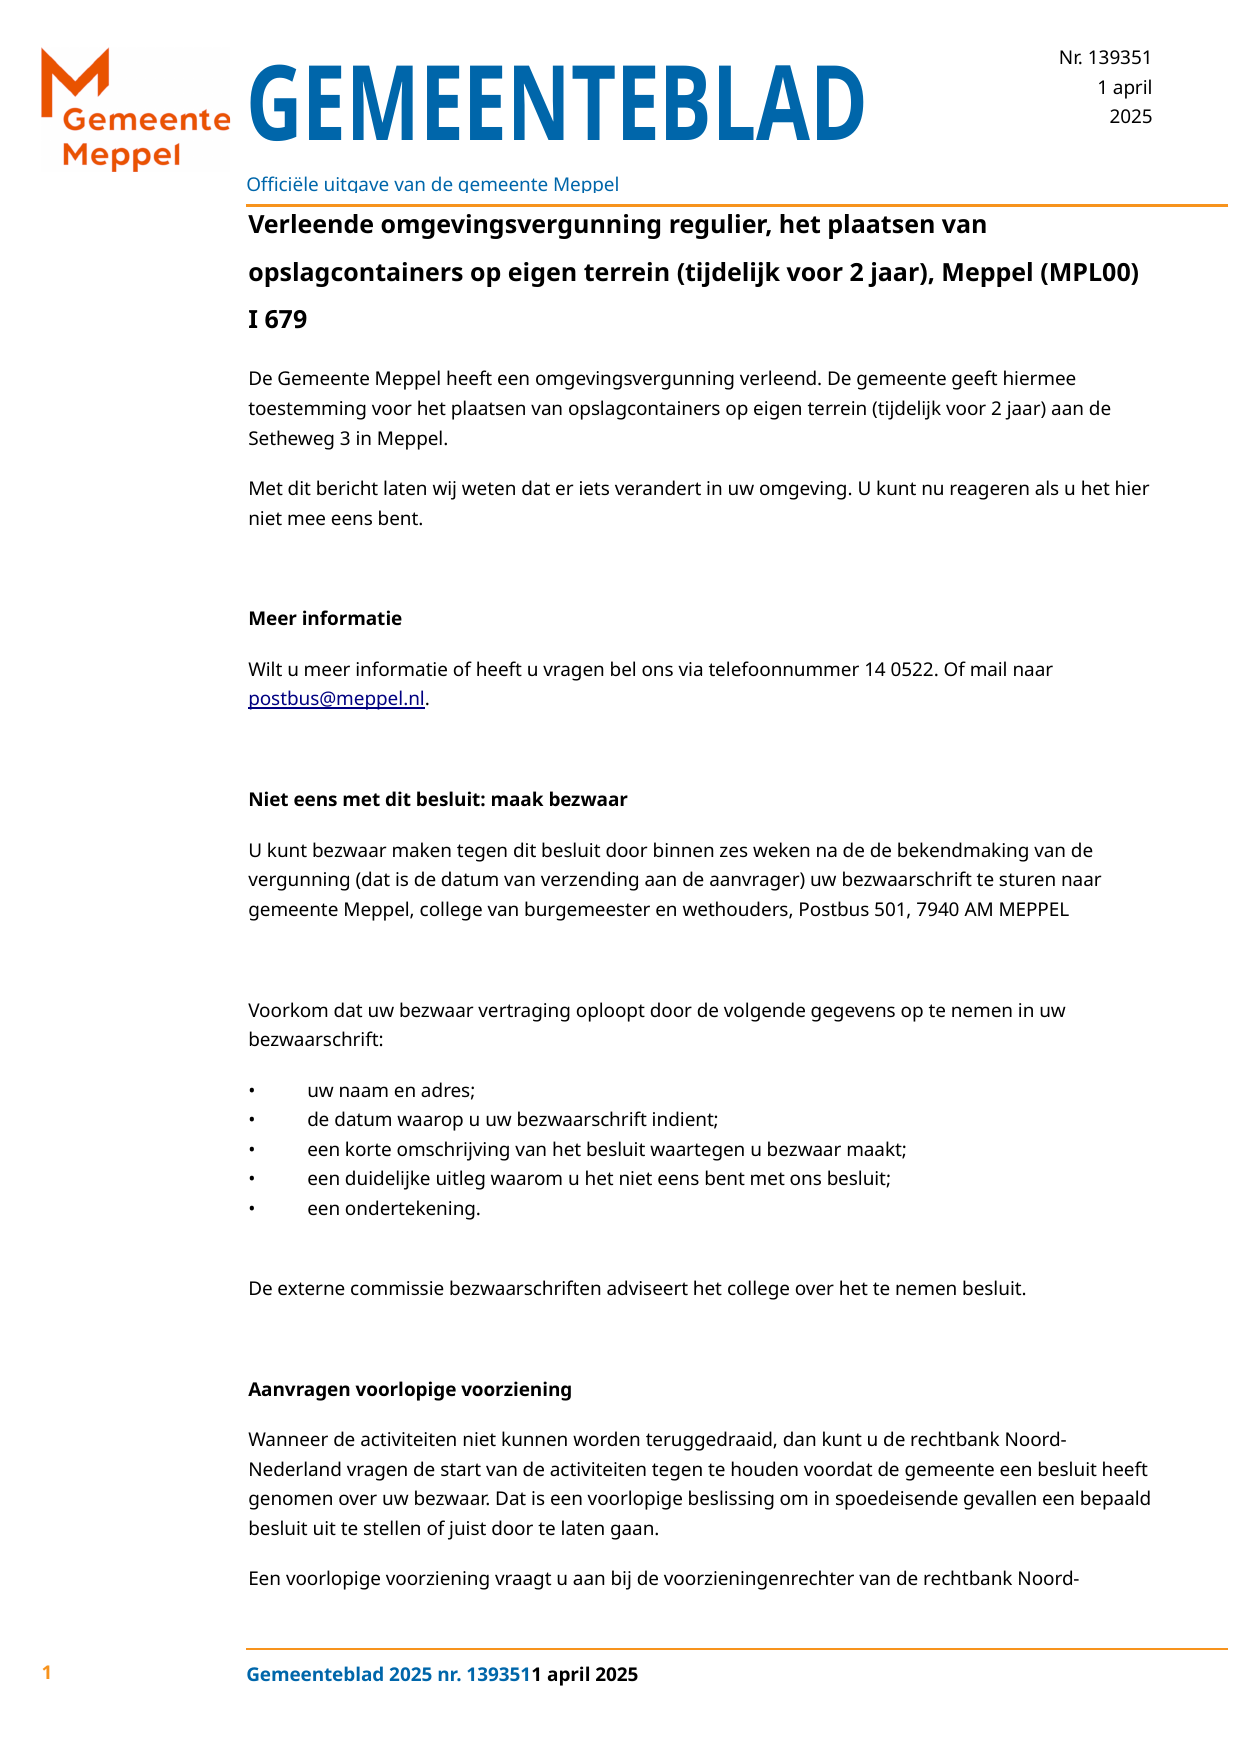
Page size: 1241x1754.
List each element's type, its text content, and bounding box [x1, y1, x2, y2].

text Aanvragen voorlopige voorziening [248, 1376, 1152, 1402]
list de datum waarop u uw bezwaarschrift indient; [248, 1106, 1152, 1132]
text Een voorlopige voorziening vraagt u aan bij de voorzieningenrechter van de rechtbank Noord- [248, 1566, 1152, 1591]
text U kunt bezwaar maken tegen dit besluit door binnen zes weken na de de bekendmaking van de vergunning (dat is de datum van verzending aan de aanvrager) uw bezwaarschrift te sturen naar gemeente Meppel, college van burgemeester en wethouders, Postbus 501, 7940 AM MEPPEL [248, 837, 1152, 922]
list een ondertekening. [248, 1195, 1152, 1221]
text Meer informatie [248, 606, 1152, 631]
text De externe commissie bezwaarschriften adviseert het college over het te nemen besluit. [248, 1275, 1152, 1301]
list uw naam en adres; [248, 1077, 1152, 1102]
text Voorkom dat uw bezwaar vertraging oploopt door de volgende gegevens op te nemen in uw bezwaarschrift: [248, 997, 1152, 1052]
text Wilt u meer informatie of heeft u vragen bel ons via telefoonnummer 14 0522. Of mail naar postbus@meppel.nl. [248, 656, 1152, 711]
list een duidelijke uitleg waarom u het niet eens bent met ons besluit; [248, 1166, 1152, 1191]
text Niet eens met dit besluit: maak bezwaar [248, 786, 1152, 812]
text Verleende omgevingsvergunning regulier, het plaatsen van opslagcontainers op eigen terrein (tijdelijk voor 2 jaar), Meppel (MPL00) I 679 [248, 207, 1152, 336]
text Met dit bericht laten wij weten dat er iets verandert in uw omgeving. U kunt nu reageren als u het hier niet mee eens bent. [248, 475, 1152, 530]
text Wanneer de activiteiten niet kunnen worden teruggedraaid, dan kunt u de rechtbank Noord-Nederland vragen de start van de activiteiten tegen te houden voordat de gemeente een besluit heeft genomen over uw bezwaar. Dat is een voorlopige beslissing om in spoedeisende gevallen een bepaald besluit uit te stellen of juist door te laten gaan. [248, 1426, 1152, 1541]
picture [41, 47, 231, 172]
list een korte omschrijving van het besluit waartegen u bezwaar maakt; [248, 1136, 1152, 1162]
text De Gemeente Meppel heeft een omgevingsvergunning verleend. De gemeente geeft hiermee toestemming voor het plaatsen van opslagcontainers op eigen terrein (tijdelijk voor 2 jaar) aan de Setheweg 3 in Meppel. [248, 366, 1152, 450]
